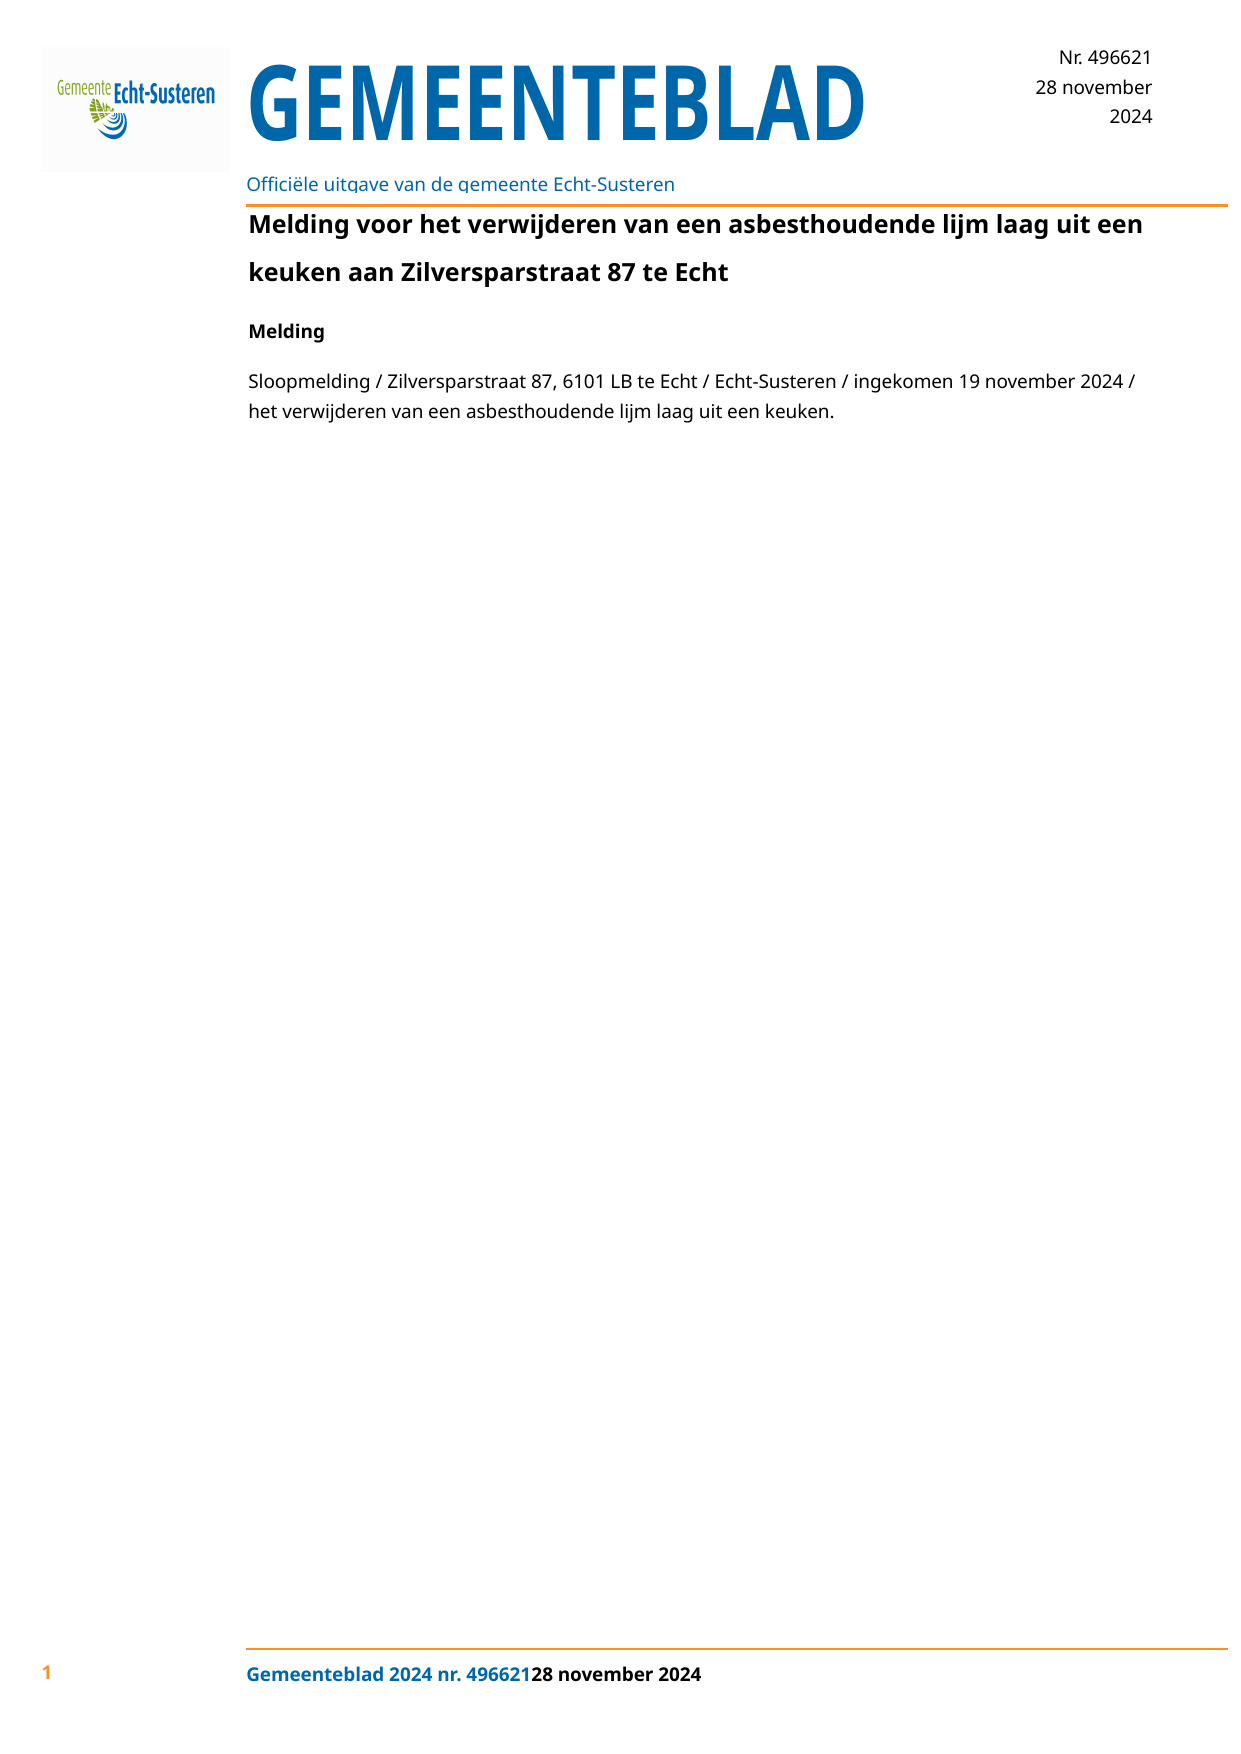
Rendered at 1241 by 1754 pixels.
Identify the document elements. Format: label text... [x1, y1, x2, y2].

text Melding voor het verwijderen van een asbesthoudende lijm laag uit een keuken aan Zilversparstraat 87 te Echt [248, 207, 1152, 288]
picture [41, 47, 231, 172]
text Sloopmelding / Zilversparstraat 87, 6101 LB te Echt / Echt-Susteren / ingekomen 19 november 2024 / het verwijderen van een asbesthoudende lijm laag uit een keuken. [248, 368, 1152, 424]
text Melding [248, 318, 1152, 344]
